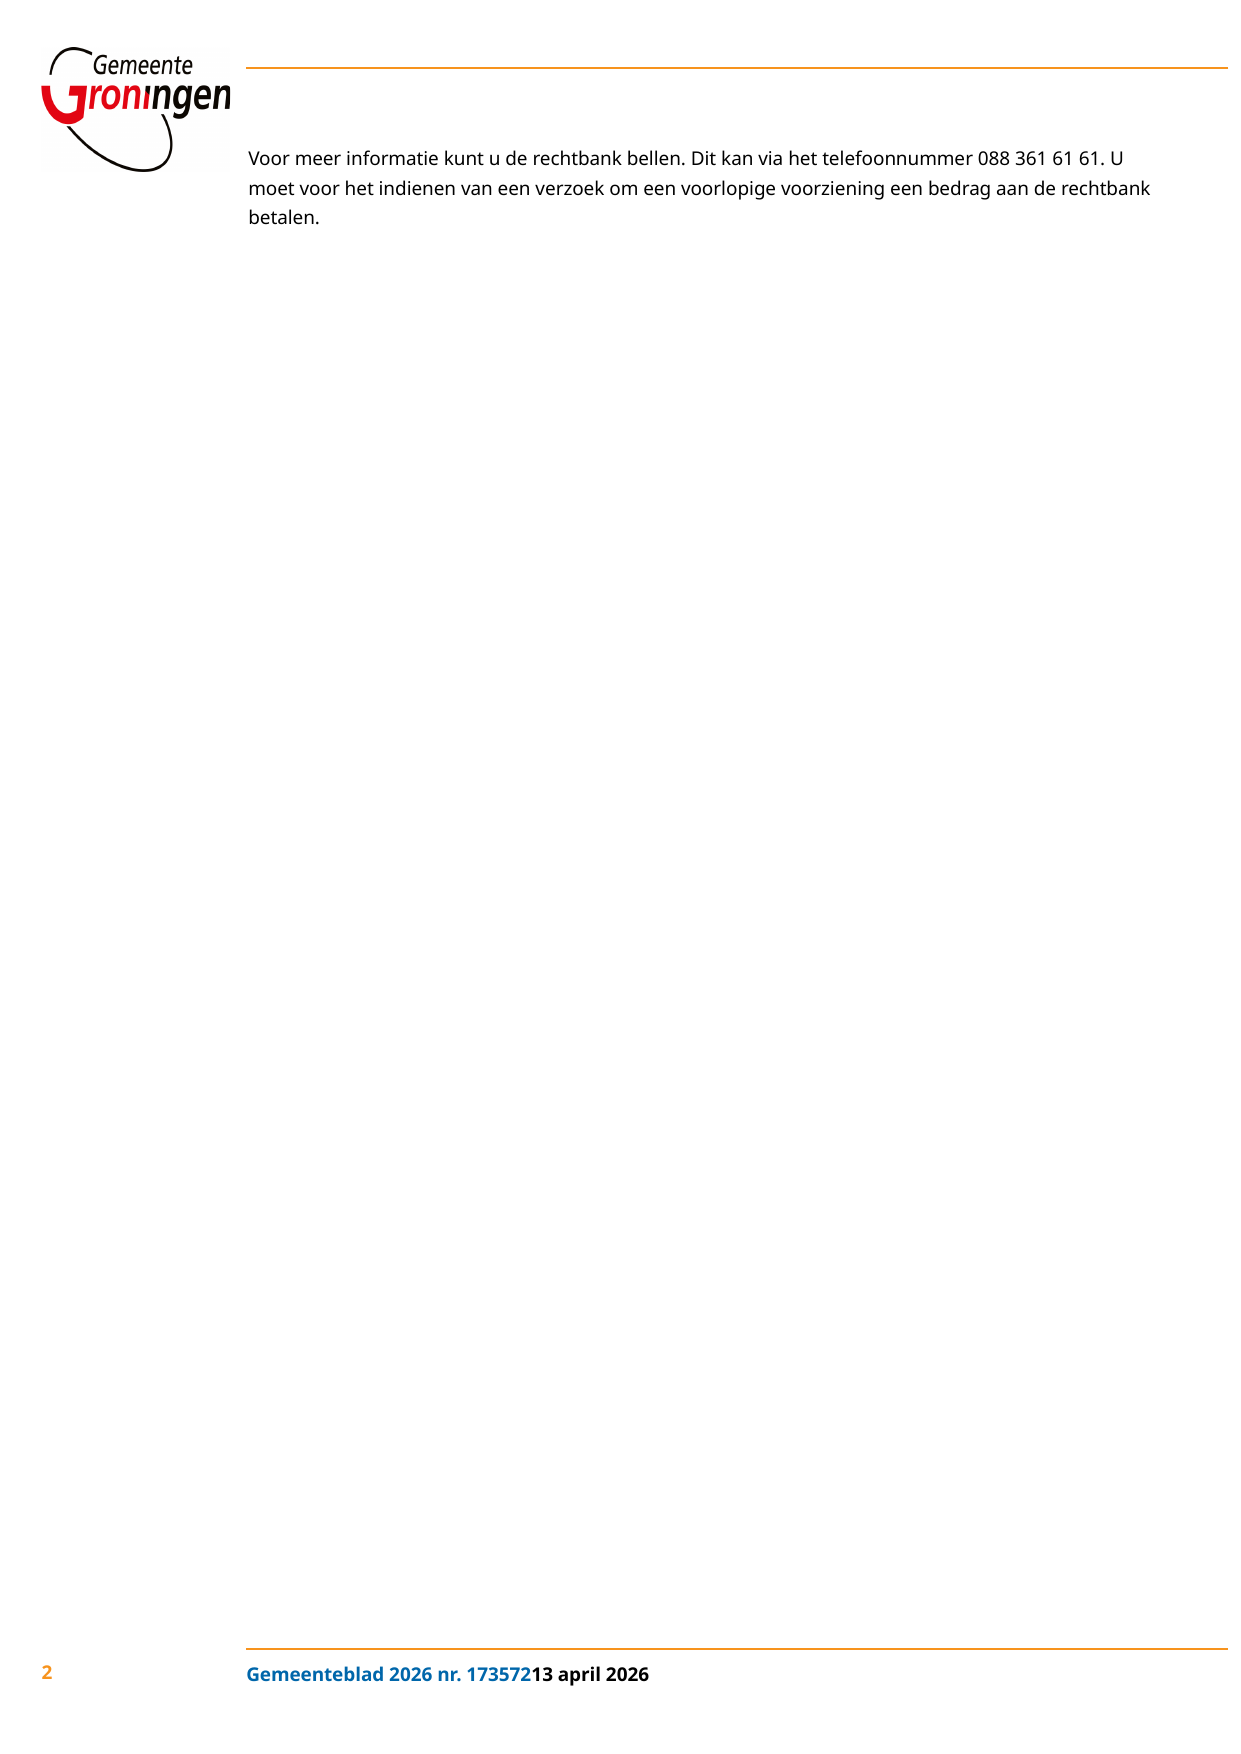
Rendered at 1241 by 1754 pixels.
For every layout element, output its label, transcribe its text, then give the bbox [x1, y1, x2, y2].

picture [41, 47, 231, 172]
text Voor meer informatie kunt u de rechtbank bellen. Dit kan via het telefoonnummer 088 361 61 61. U moet voor het indienen van een verzoek om een voorlopige voorziening een bedrag aan de rechtbank betalen. [248, 145, 1152, 230]
